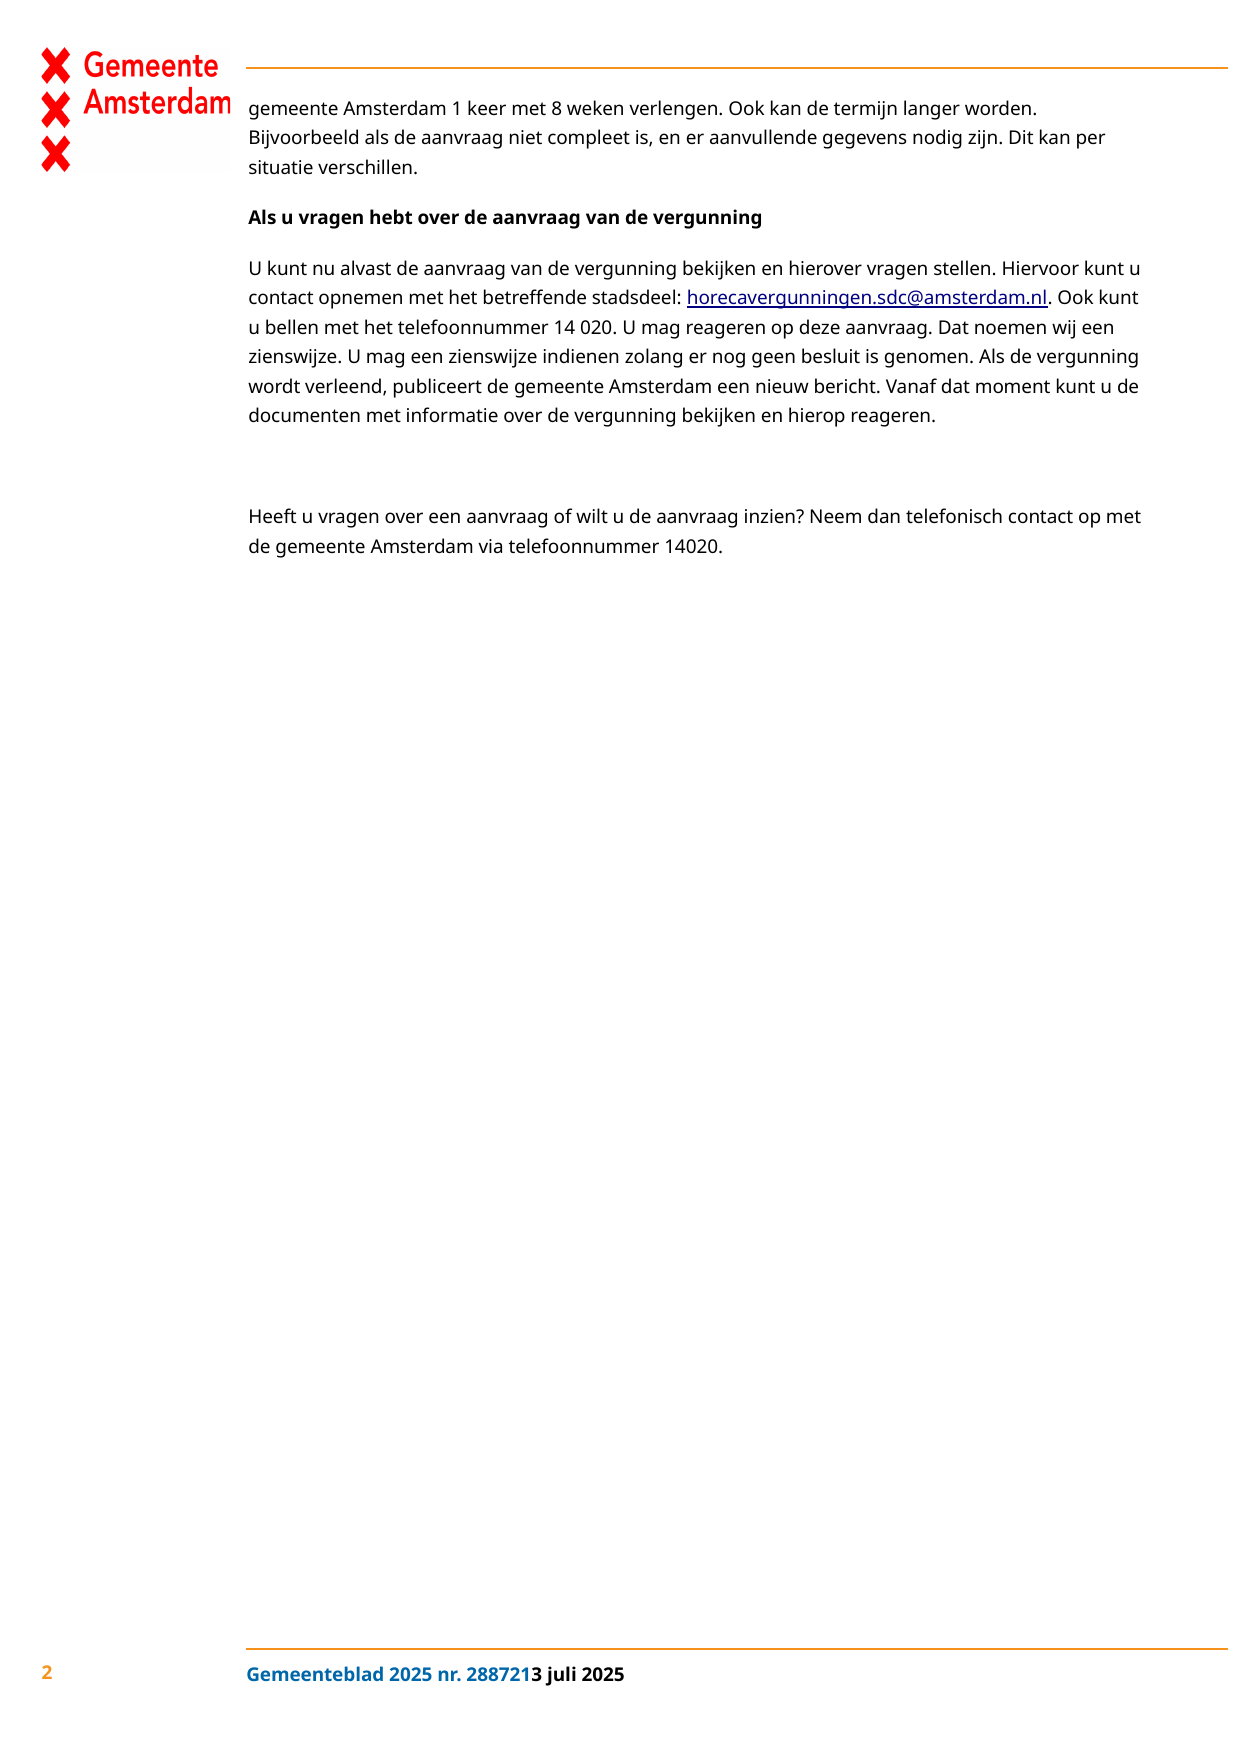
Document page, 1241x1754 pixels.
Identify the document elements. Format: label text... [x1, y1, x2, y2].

picture [41, 47, 231, 172]
text Heeft u vragen over een aanvraag of wilt u de aanvraag inzien? Neem dan telefonisch contact op met de gemeente Amsterdam via telefoonnummer 14020. [248, 503, 1152, 559]
text Als u vragen hebt over de aanvraag van de vergunning [248, 204, 1152, 230]
text gemeente Amsterdam 1 keer met 8 weken verlengen. Ook kan de termijn langer worden. Bijvoorbeeld als de aanvraag niet compleet is, en er aanvullende gegevens nodig zijn. Dit kan per situatie verschillen. [248, 95, 1152, 180]
text U kunt nu alvast de aanvraag van de vergunning bekijken en hierover vragen stellen. Hiervoor kunt u contact opnemen met het betreffende stadsdeel: horecavergunningen.sdc@amsterdam.nl. Ook kunt u bellen met het telefoonnummer 14 020. U mag reageren op deze aanvraag. Dat noemen wij een zienswijze. U mag een zienswijze indienen zolang er nog geen besluit is genomen. Als de vergunning wordt verleend, publiceert de gemeente Amsterdam een nieuw bericht. Vanaf dat moment kunt u de documenten met informatie over de vergunning bekijken en hierop reageren. [248, 255, 1152, 428]
